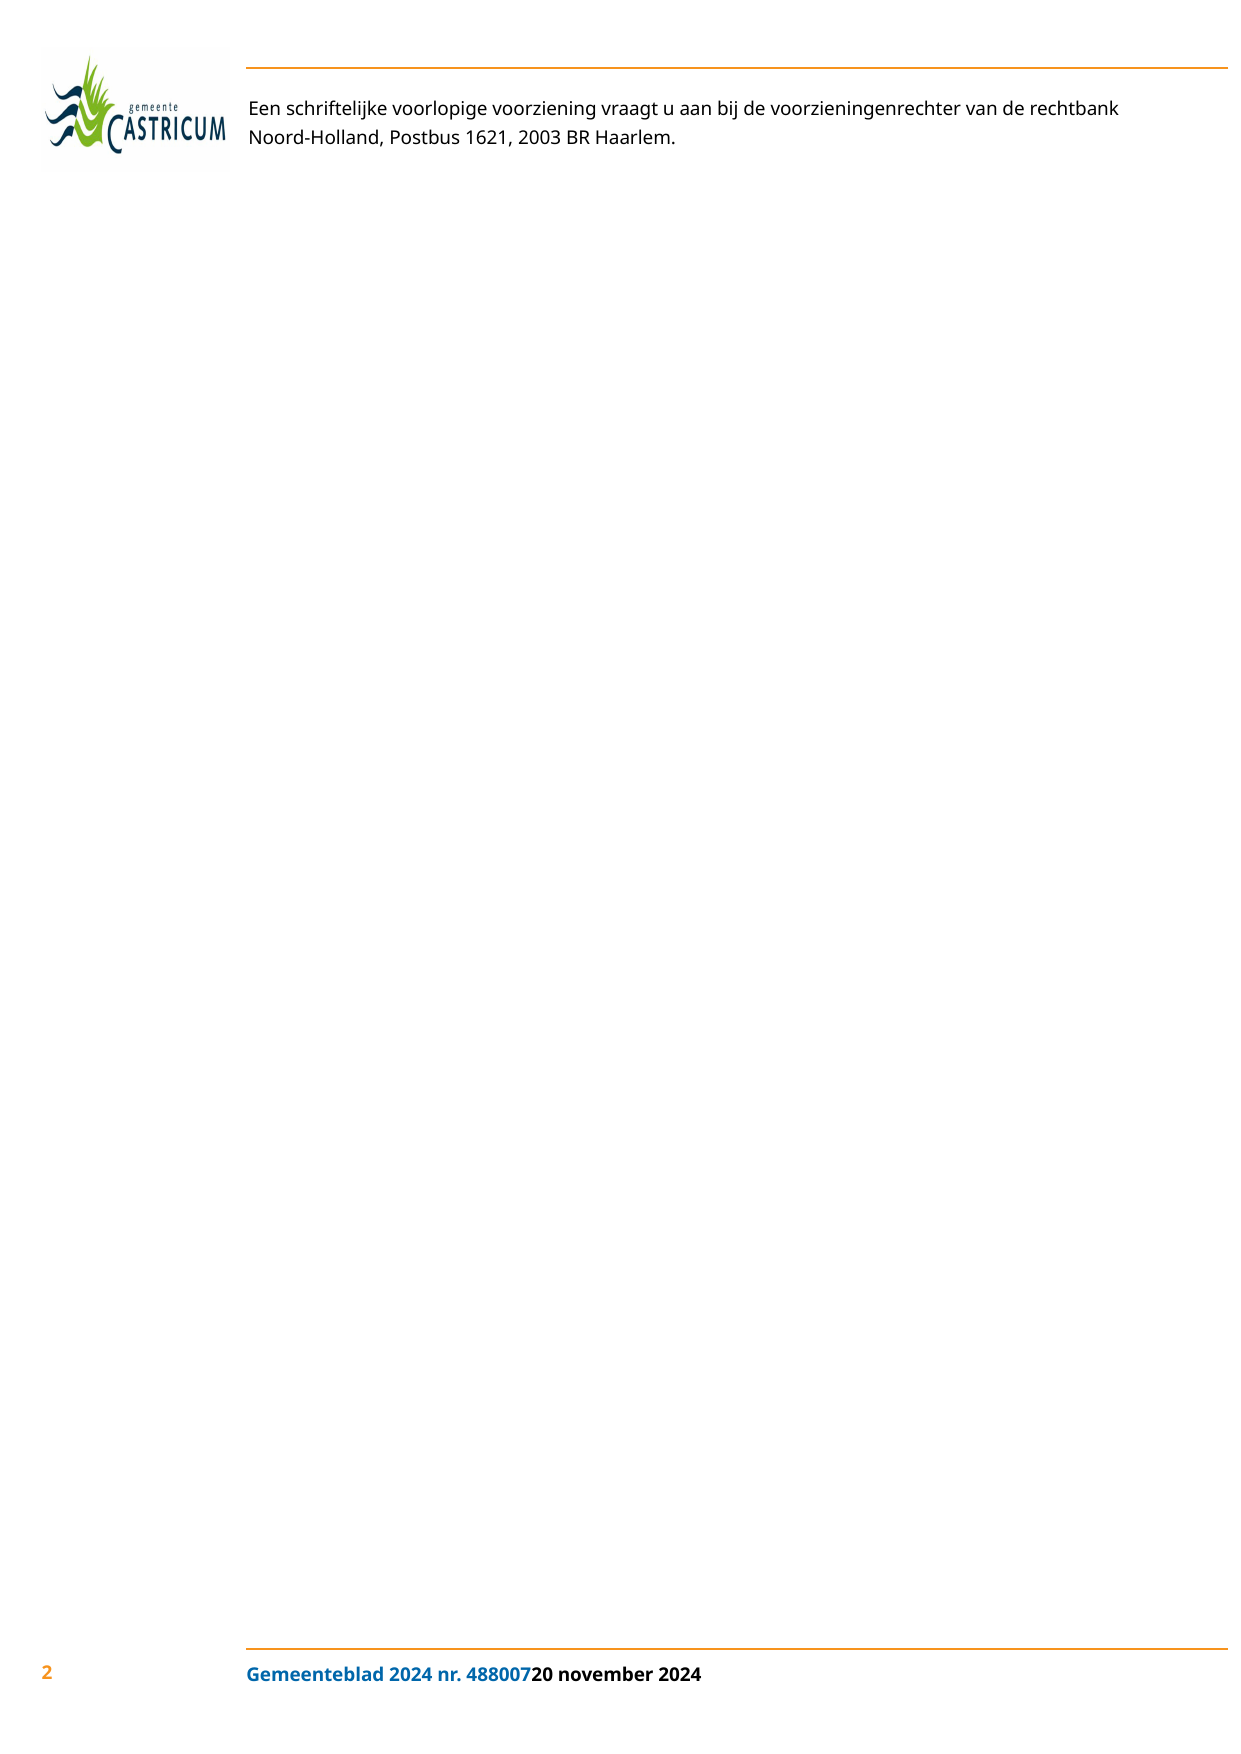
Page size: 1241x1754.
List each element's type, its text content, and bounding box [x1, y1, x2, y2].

text Een schriftelijke voorlopige voorziening vraagt u aan bij de voorzieningenrechter van de rechtbank Noord-Holland, Postbus 1621, 2003 BR Haarlem. [248, 95, 1152, 150]
picture [41, 47, 231, 172]
